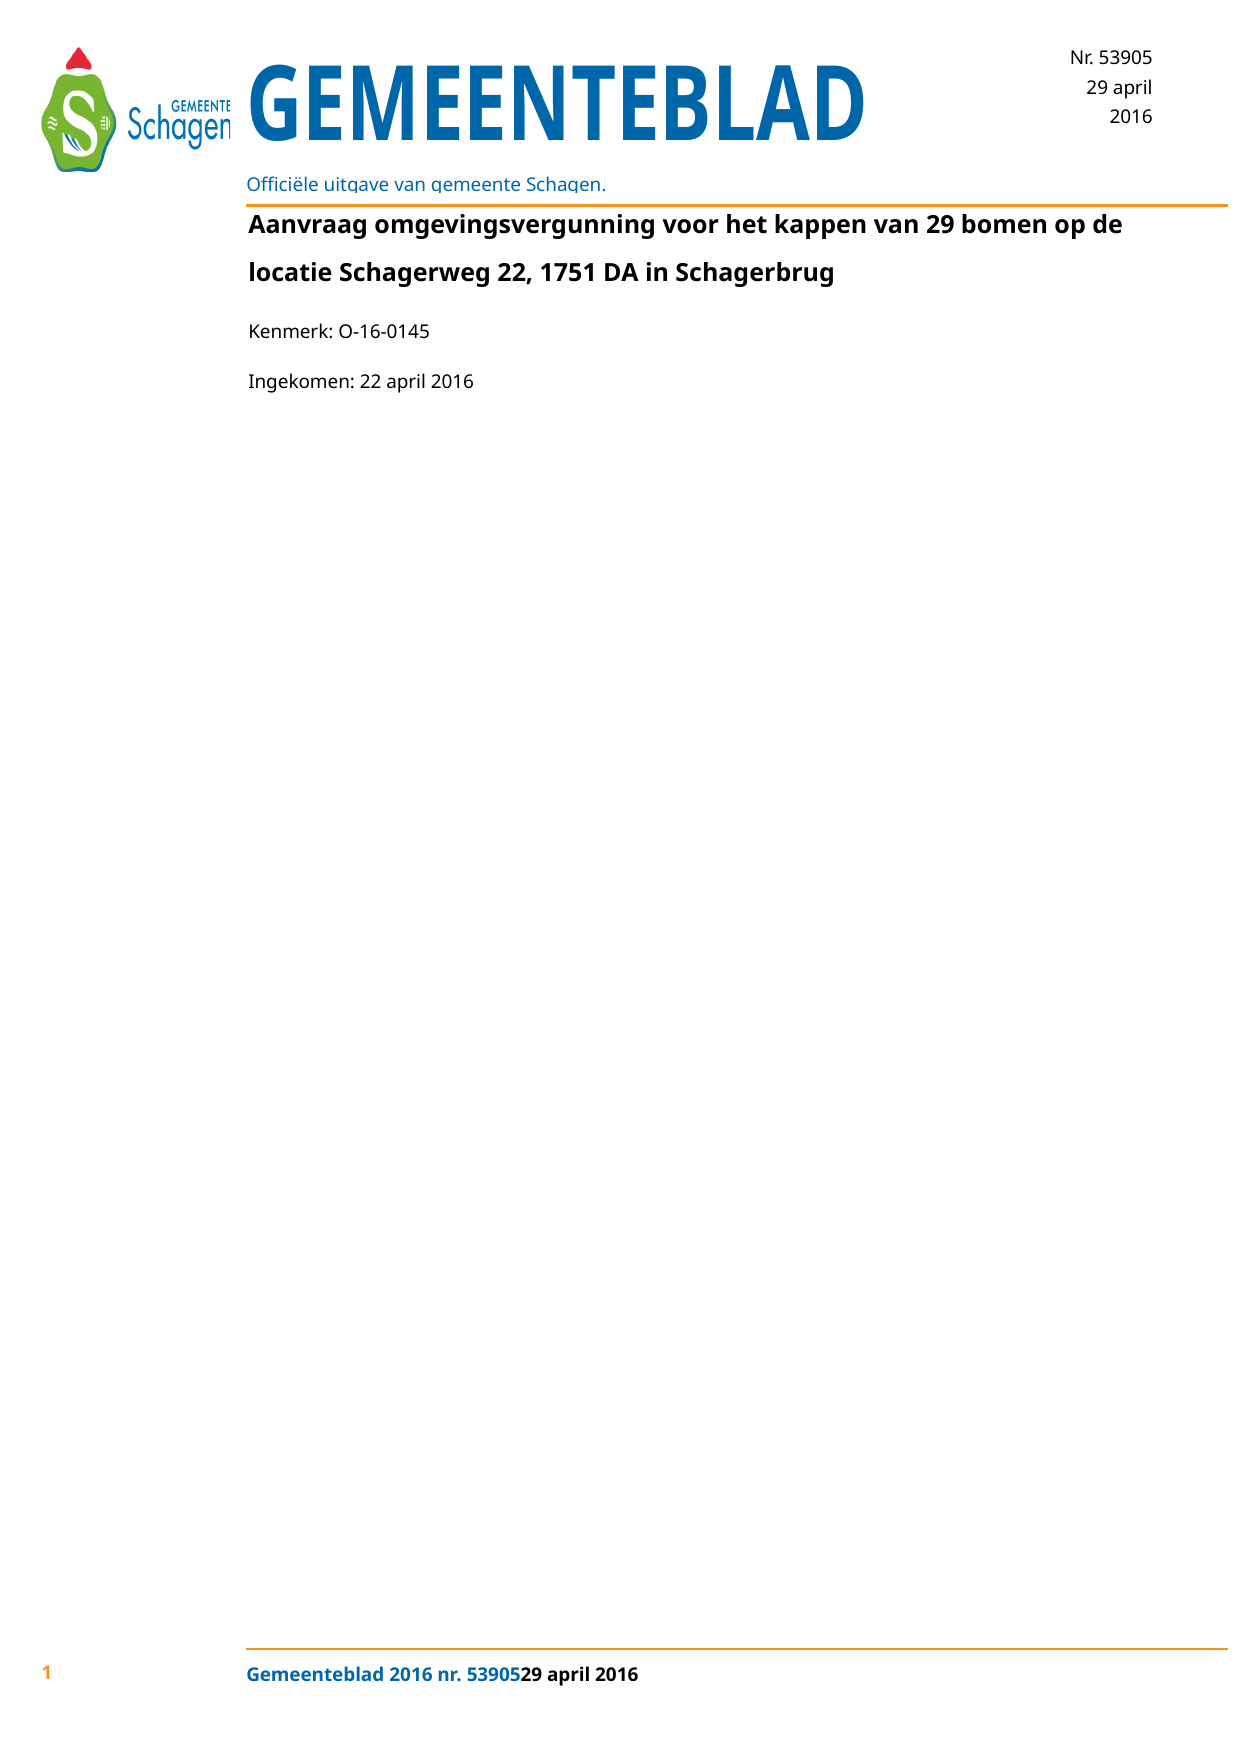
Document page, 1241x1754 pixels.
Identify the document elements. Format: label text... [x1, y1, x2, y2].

text Ingekomen: 22 april 2016 [248, 368, 1152, 394]
text Aanvraag omgevingsvergunning voor het kappen van 29 bomen op de locatie Schagerweg 22, 1751 DA in Schagerbrug [248, 207, 1152, 288]
picture [41, 47, 231, 172]
text Kenmerk: O-16-0145 [248, 318, 1152, 344]
